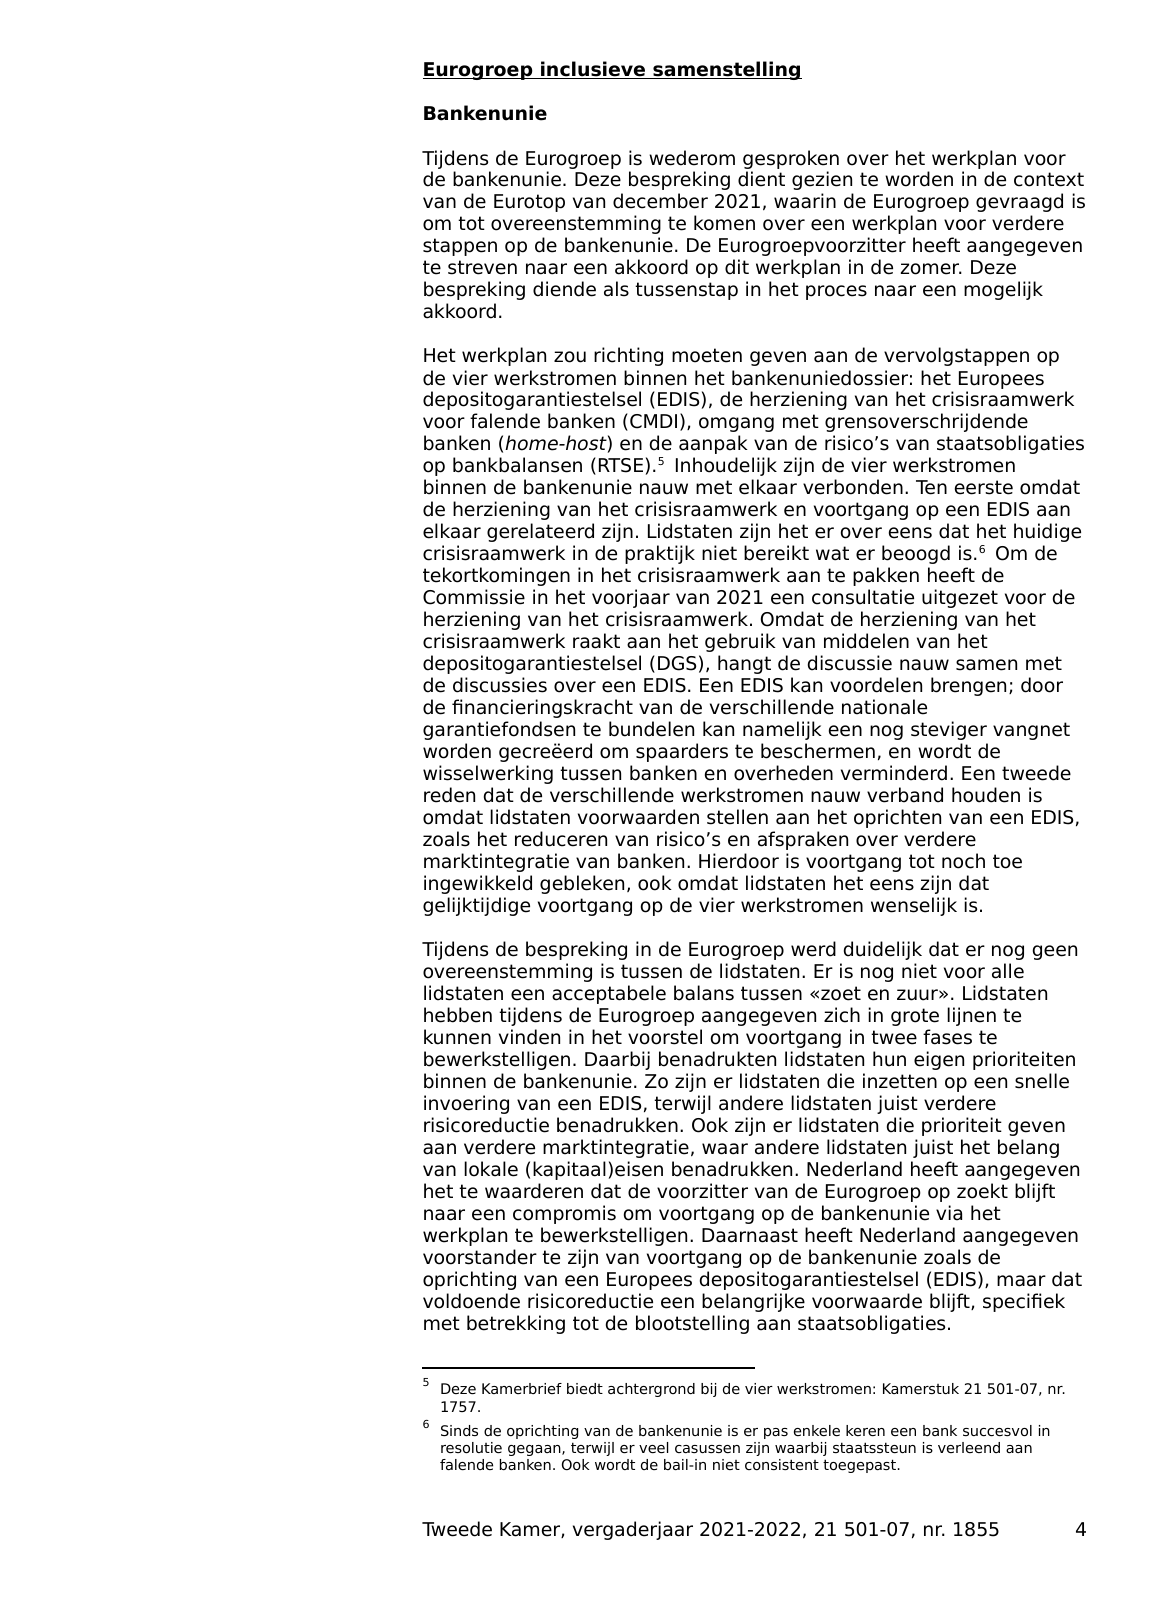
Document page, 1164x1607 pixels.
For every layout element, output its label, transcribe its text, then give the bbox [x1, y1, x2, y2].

text Tijdens de bespreking in de Eurogroep werd duidelijk dat er nog geen overeenstemming is tussen de lidstaten. Er is nog niet voor alle lidstaten een acceptabele balans tussen «zoet en zuur». Lidstaten hebben tijdens de Eurogroep aangegeven zich in grote lijnen te kunnen vinden in het voorstel om voortgang in twee fases te bewerkstelligen. Daarbij benadrukten lidstaten hun eigen prioriteiten binnen de bankenunie. Zo zijn er lidstaten die inzetten op een snelle invoering van een EDIS, terwijl andere lidstaten juist verdere risicoreductie benadrukken. Ook zijn er lidstaten die prioriteit geven aan verdere marktintegratie, waar andere lidstaten juist het belang van lokale (kapitaal)eisen benadrukken. Nederland heeft aangegeven het te waarderen dat de voorzitter van de Eurogroep op zoekt blijft naar een compromis om voortgang op de bankenunie via het werkplan te bewerkstelligen. Daarnaast heeft Nederland aangegeven voorstander te zijn van voortgang op de bankenunie zoals de oprichting van een Europees depositogarantiestelsel (EDIS), maar dat voldoende risicoreductie een belangrijke voorwaarde blijft, specifiek met betrekking tot de blootstelling aan staatsobligaties. [422, 939, 1087, 1335]
text Deze Kamerbrief biedt achtergrond bij de vier werkstromen: Kamerstuk 21 501-07, nr. 1757. [422, 1377, 1087, 1416]
subtitle Bankenunie [422, 103, 1087, 125]
text Tijdens de Eurogroep is wederom gesproken over het werkplan voor de bankenunie. Deze bespreking dient gezien te worden in de context van de Eurotop van december 2021, waarin de Eurogroep gevraagd is om tot overeenstemming te komen over een werkplan voor verdere stappen op de bankenunie. De Eurogroepvoorzitter heeft aangegeven te streven naar een akkoord op dit werkplan in de zomer. Deze bespreking diende als tussenstap in het proces naar een mogelijk akkoord. [422, 147, 1087, 323]
text Sinds de oprichting van de bankenunie is er pas enkele keren een bank succesvol in resolutie gegaan, terwijl er veel casussen zijn waarbij staatssteun is verleend aan falende banken. Ook wordt de bail-in niet consistent toegepast. [422, 1418, 1087, 1474]
text Het werkplan zou richting moeten geven aan de vervolgstappen op de vier werkstromen binnen het bankenuniedossier: het Europees depositogarantiestelsel (EDIS), de herziening van het crisisraamwerk voor falende banken (CMDI), omgang met grensoverschrijdende banken (home-host) en de aanpak van de risico’s van staatsobligaties op bankbalansen (RTSE). Inhoudelijk zijn de vier werkstromen binnen de bankenunie nauw met elkaar verbonden. Ten eerste omdat de herziening van het crisisraamwerk en voortgang op een EDIS aan elkaar gerelateerd zijn. Lidstaten zijn het er over eens dat het huidige crisisraamwerk in de praktijk niet bereikt wat er beoogd is. Om de tekortkomingen in het crisisraamwerk aan te pakken heeft de Commissie in het voorjaar van 2021 een consultatie uitgezet voor de herziening van het crisisraamwerk. Omdat de herziening van het crisisraamwerk raakt aan het gebruik van middelen van het depositogarantiestelsel (DGS), hangt de discussie nauw samen met de discussies over een EDIS. Een EDIS kan voordelen brengen; door de financieringskracht van de verschillende nationale garantiefondsen te bundelen kan namelijk een nog steviger vangnet worden gecreëerd om spaarders te beschermen, en wordt de wisselwerking tussen banken en overheden verminderd. Een tweede reden dat de verschillende werkstromen nauw verband houden is omdat lidstaten voorwaarden stellen aan het oprichten van een EDIS, zoals het reduceren van risico’s en afspraken over verdere marktintegratie van banken. Hierdoor is voortgang tot noch toe ingewikkeld gebleken, ook omdat lidstaten het eens zijn dat gelijktijdige voortgang op de vier werkstromen wenselijk is. [422, 345, 1087, 917]
subtitle Eurogroep inclusieve samenstelling [422, 59, 1087, 81]
